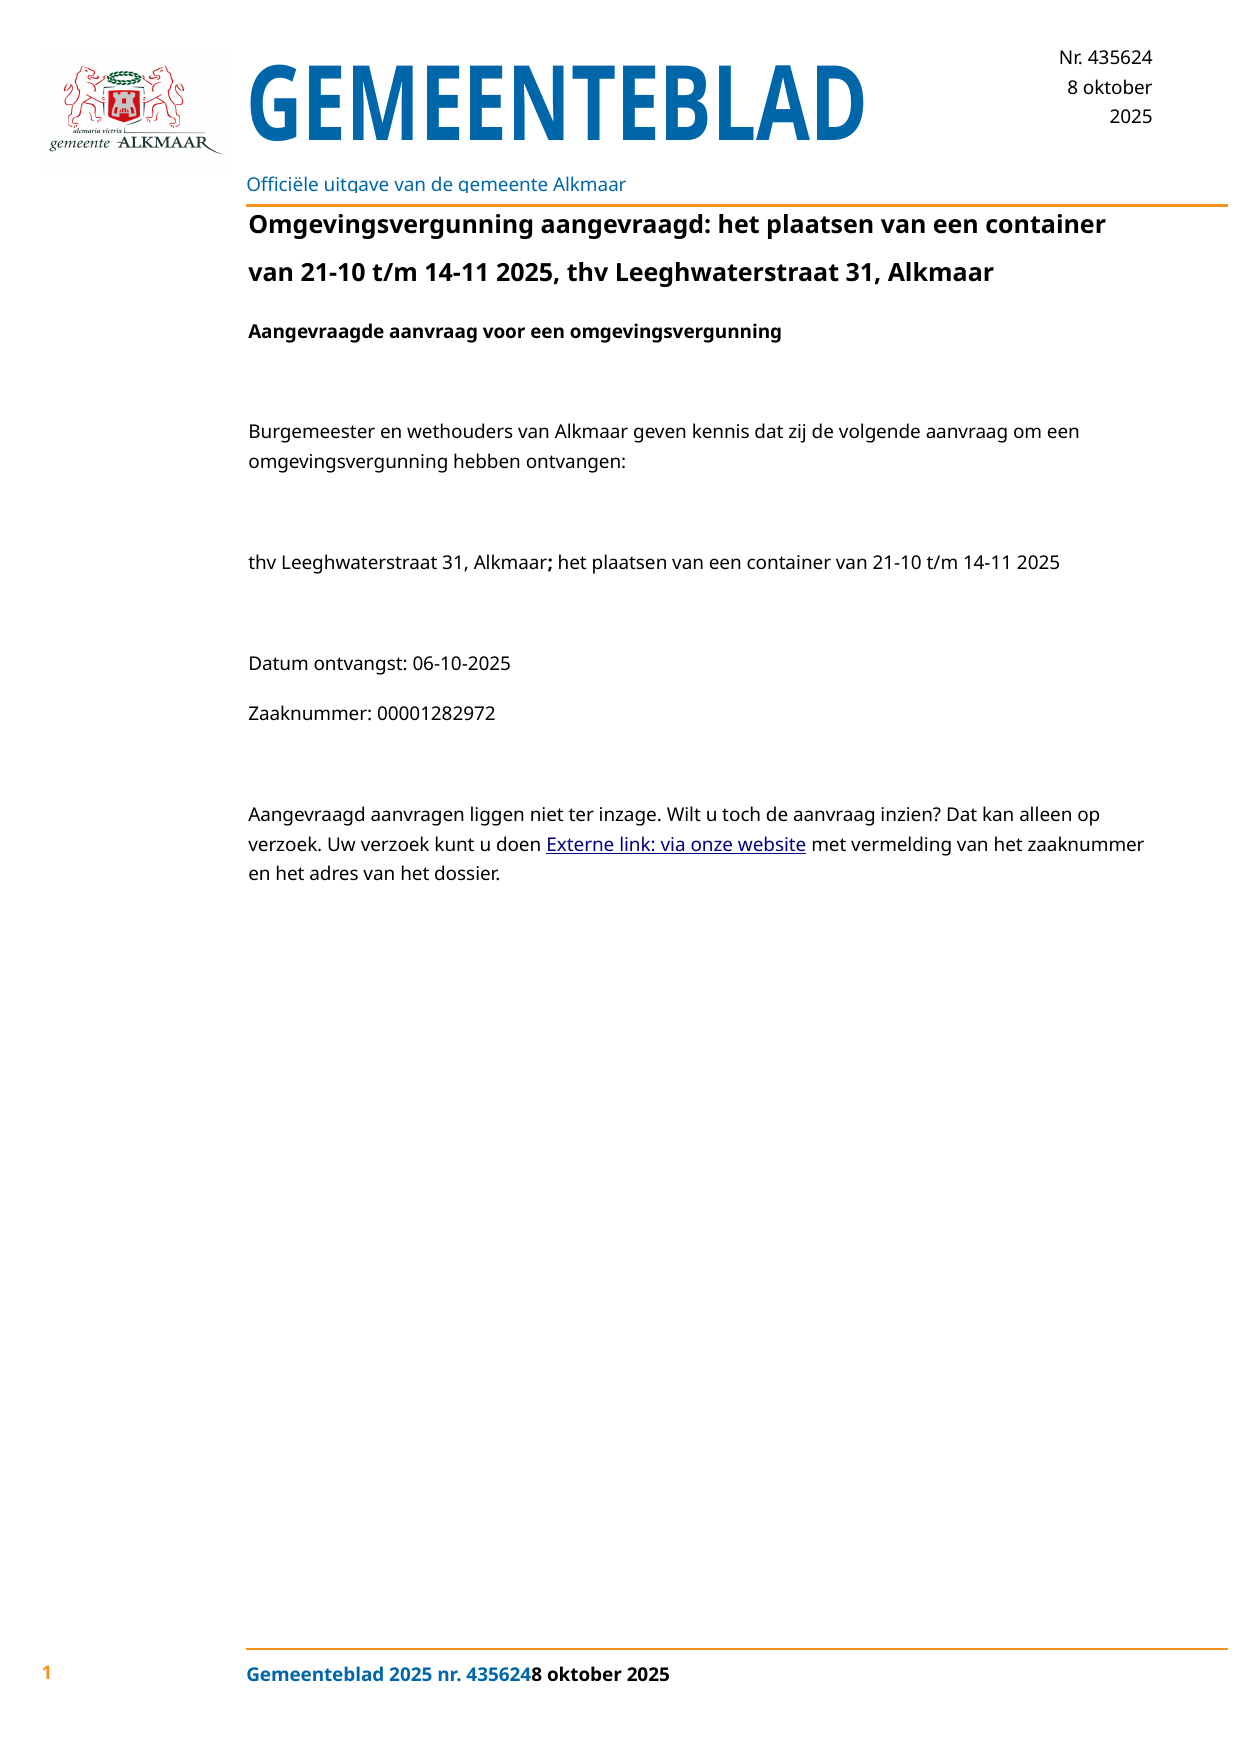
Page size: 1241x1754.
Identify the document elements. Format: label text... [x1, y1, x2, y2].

text Zaaknummer: 00001282972 [248, 700, 1152, 726]
text Burgemeester en wethouders van Alkmaar geven kennis dat zij de volgende aanvraag om een omgevingsvergunning hebben ontvangen: [248, 419, 1152, 474]
text thv Leeghwaterstraat 31, Alkmaar; het plaatsen van een container van 21-10 t/m 14-11 2025 [248, 549, 1152, 575]
text Datum ontvangst: 06-10-2025 [248, 650, 1152, 676]
picture [41, 47, 231, 172]
text Aangevraagde aanvraag voor een omgevingsvergunning [248, 318, 1152, 344]
text Omgevingsvergunning aangevraagd: het plaatsen van een container van 21-10 t/m 14-11 2025, thv Leeghwaterstraat 31, Alkmaar [248, 207, 1152, 288]
text Aangevraagd aanvragen liggen niet ter inzage. Wilt u toch de aanvraag inzien? Dat kan alleen op verzoek. Uw verzoek kunt u doen Externe link: via onze website met vermelding van het zaaknummer en het adres van het dossier. [248, 801, 1152, 886]
